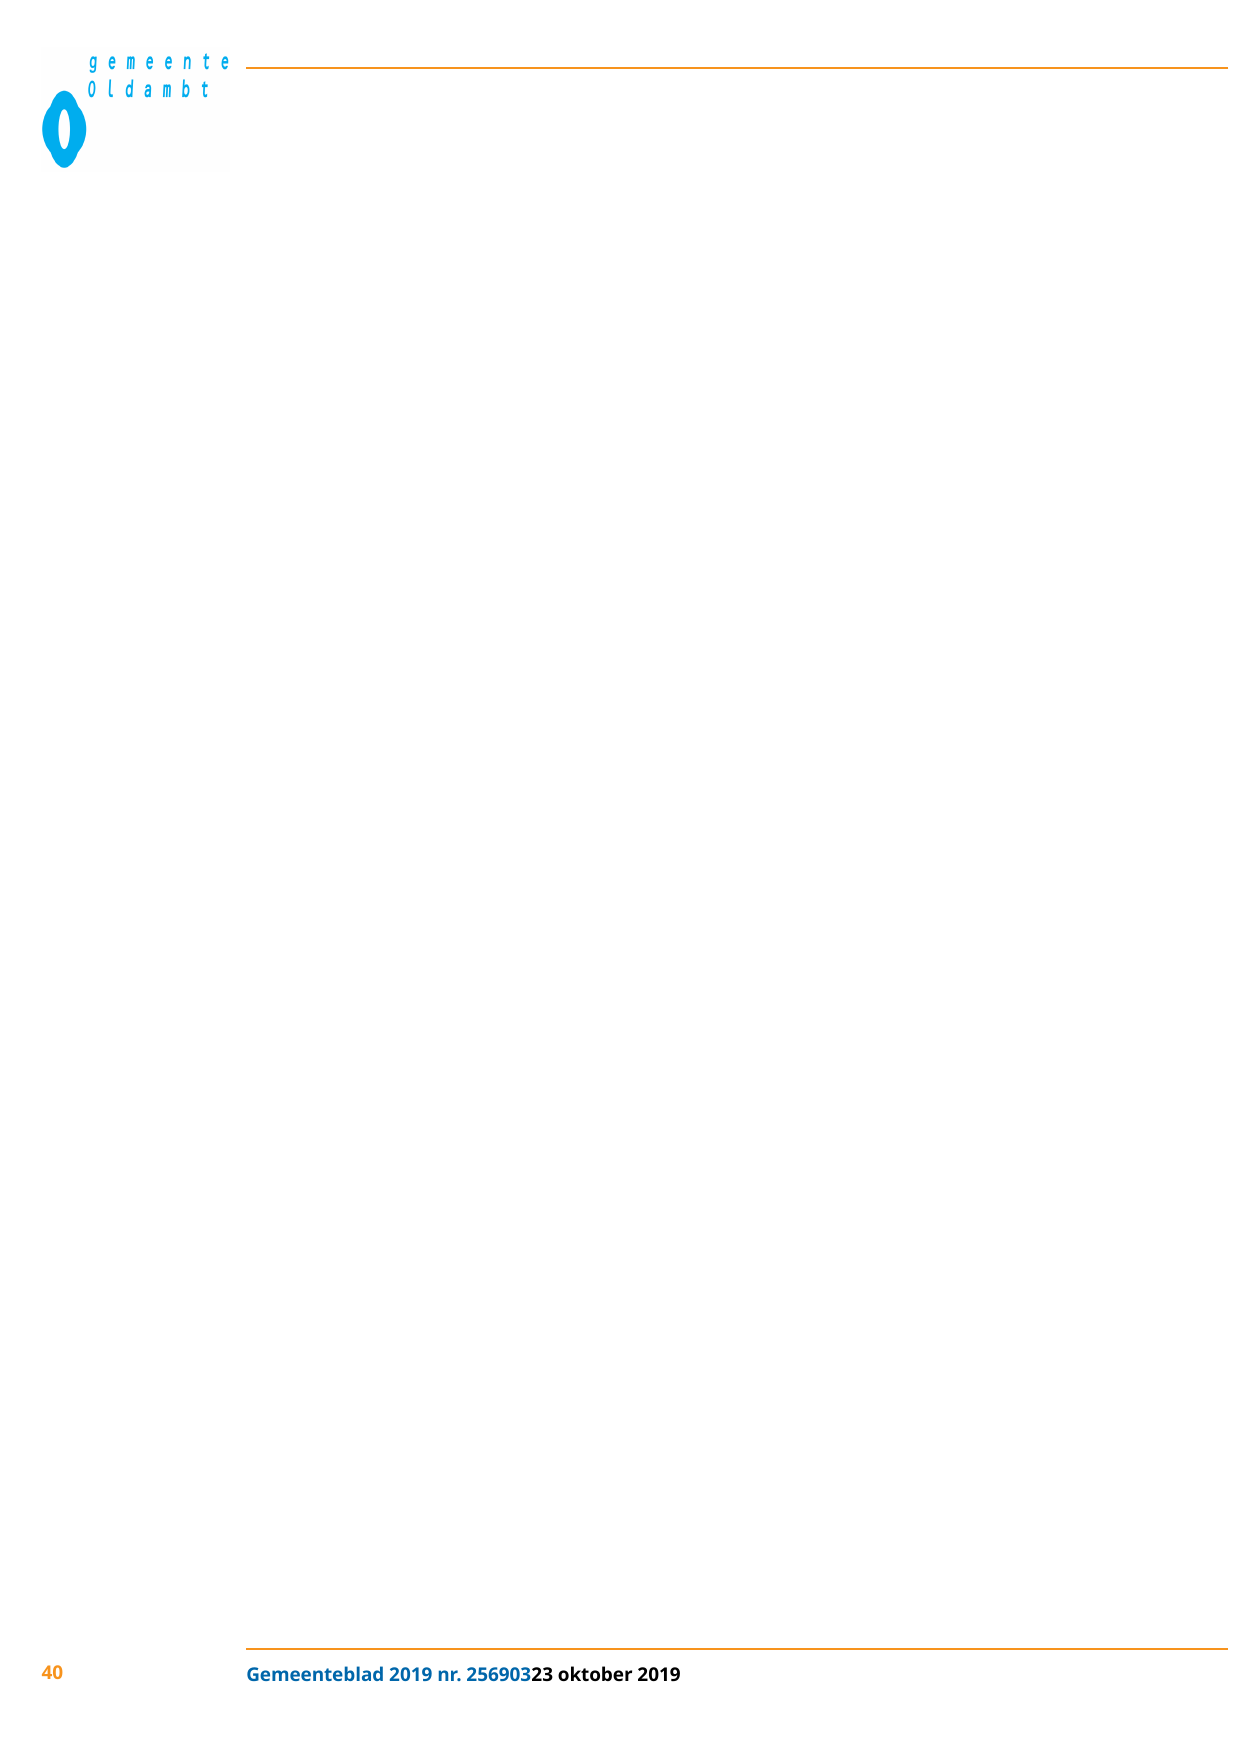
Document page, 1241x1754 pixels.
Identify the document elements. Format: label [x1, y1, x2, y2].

picture [41, 47, 231, 172]
